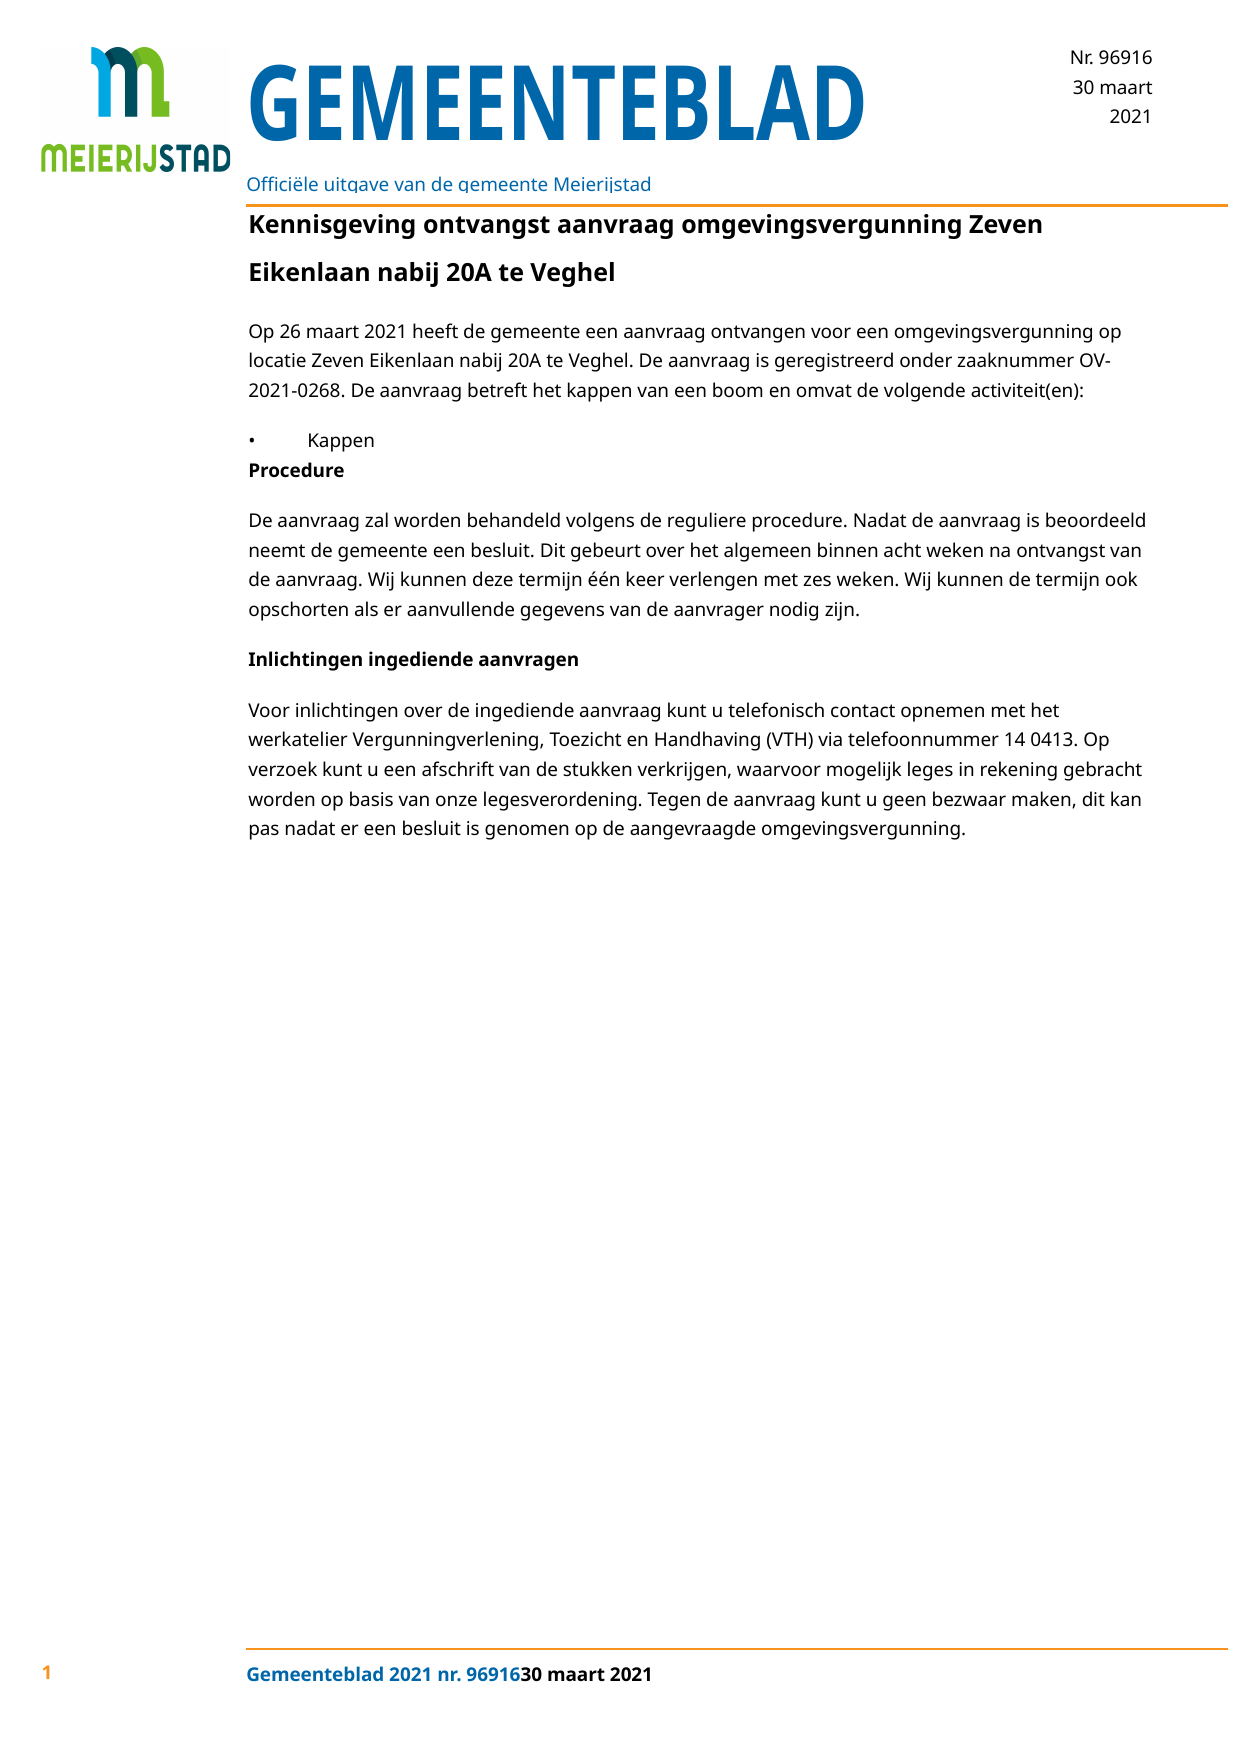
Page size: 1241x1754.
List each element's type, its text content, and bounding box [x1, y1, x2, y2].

text Inlichtingen ingediende aanvragen [248, 647, 1152, 672]
text Kennisgeving ontvangst aanvraag omgevingsvergunning Zeven Eikenlaan nabij 20A te Veghel [248, 207, 1152, 288]
text Op 26 maart 2021 heeft de gemeente een aanvraag ontvangen voor een omgevingsvergunning op locatie Zeven Eikenlaan nabij 20A te Veghel. De aanvraag is geregistreerd onder zaaknummer OV-2021-0268. De aanvraag betreft het kappen van een boom en omvat de volgende activiteit(en): [248, 318, 1152, 403]
list Kappen [248, 427, 1152, 453]
picture [41, 47, 231, 172]
text De aanvraag zal worden behandeld volgens de reguliere procedure. Nadat de aanvraag is beoordeeld neemt de gemeente een besluit. Dit gebeurt over het algemeen binnen acht weken na ontvangst van de aanvraag. Wij kunnen deze termijn één keer verlengen met zes weken. Wij kunnen de termijn ook opschorten als er aanvullende gegevens van de aanvrager nodig zijn. [248, 507, 1152, 622]
text Procedure [248, 457, 1152, 483]
text Voor inlichtingen over de ingediende aanvraag kunt u telefonisch contact opnemen met het werkatelier Vergunningverlening, Toezicht en Handhaving (VTH) via telefoonnummer 14 0413. Op verzoek kunt u een afschrift van de stukken verkrijgen, waarvoor mogelijk leges in rekening gebracht worden op basis van onze legesverordening. Tegen de aanvraag kunt u geen bezwaar maken, dit kan pas nadat er een besluit is genomen op de aangevraagde omgevingsvergunning. [248, 697, 1152, 841]
